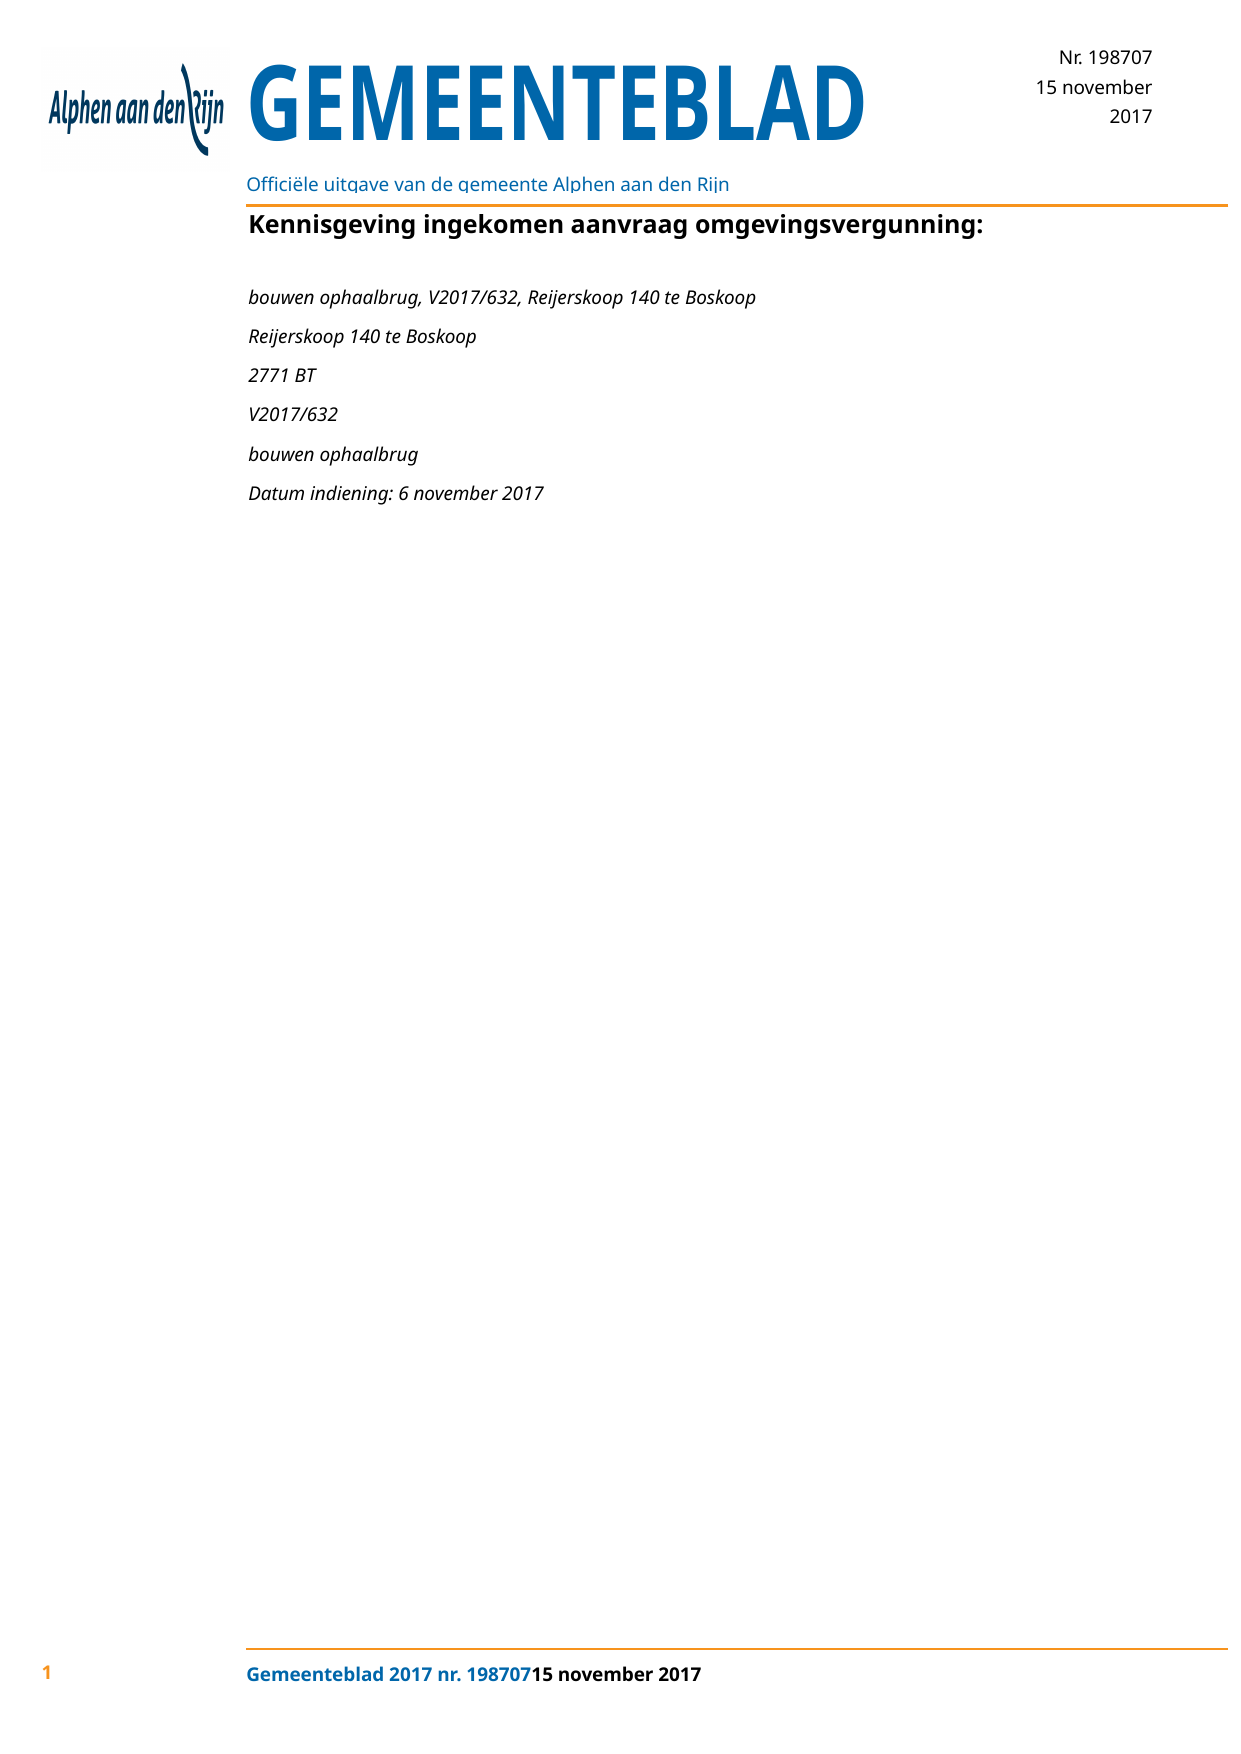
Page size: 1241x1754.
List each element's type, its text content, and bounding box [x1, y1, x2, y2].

picture [41, 47, 231, 172]
text Datum indiening: 6 november 2017 [248, 480, 1152, 506]
text 2771 BT [248, 362, 1152, 388]
text bouwen ophaalbrug [248, 441, 1152, 467]
text Reijerskoop 140 te Boskoop [248, 323, 1152, 349]
text Kennisgeving ingekomen aanvraag omgevingsvergunning: [248, 207, 1152, 241]
text bouwen ophaalbrug, V2017/632, Reijerskoop 140 te Boskoop [248, 284, 1152, 309]
text V2017/632 [248, 402, 1152, 427]
